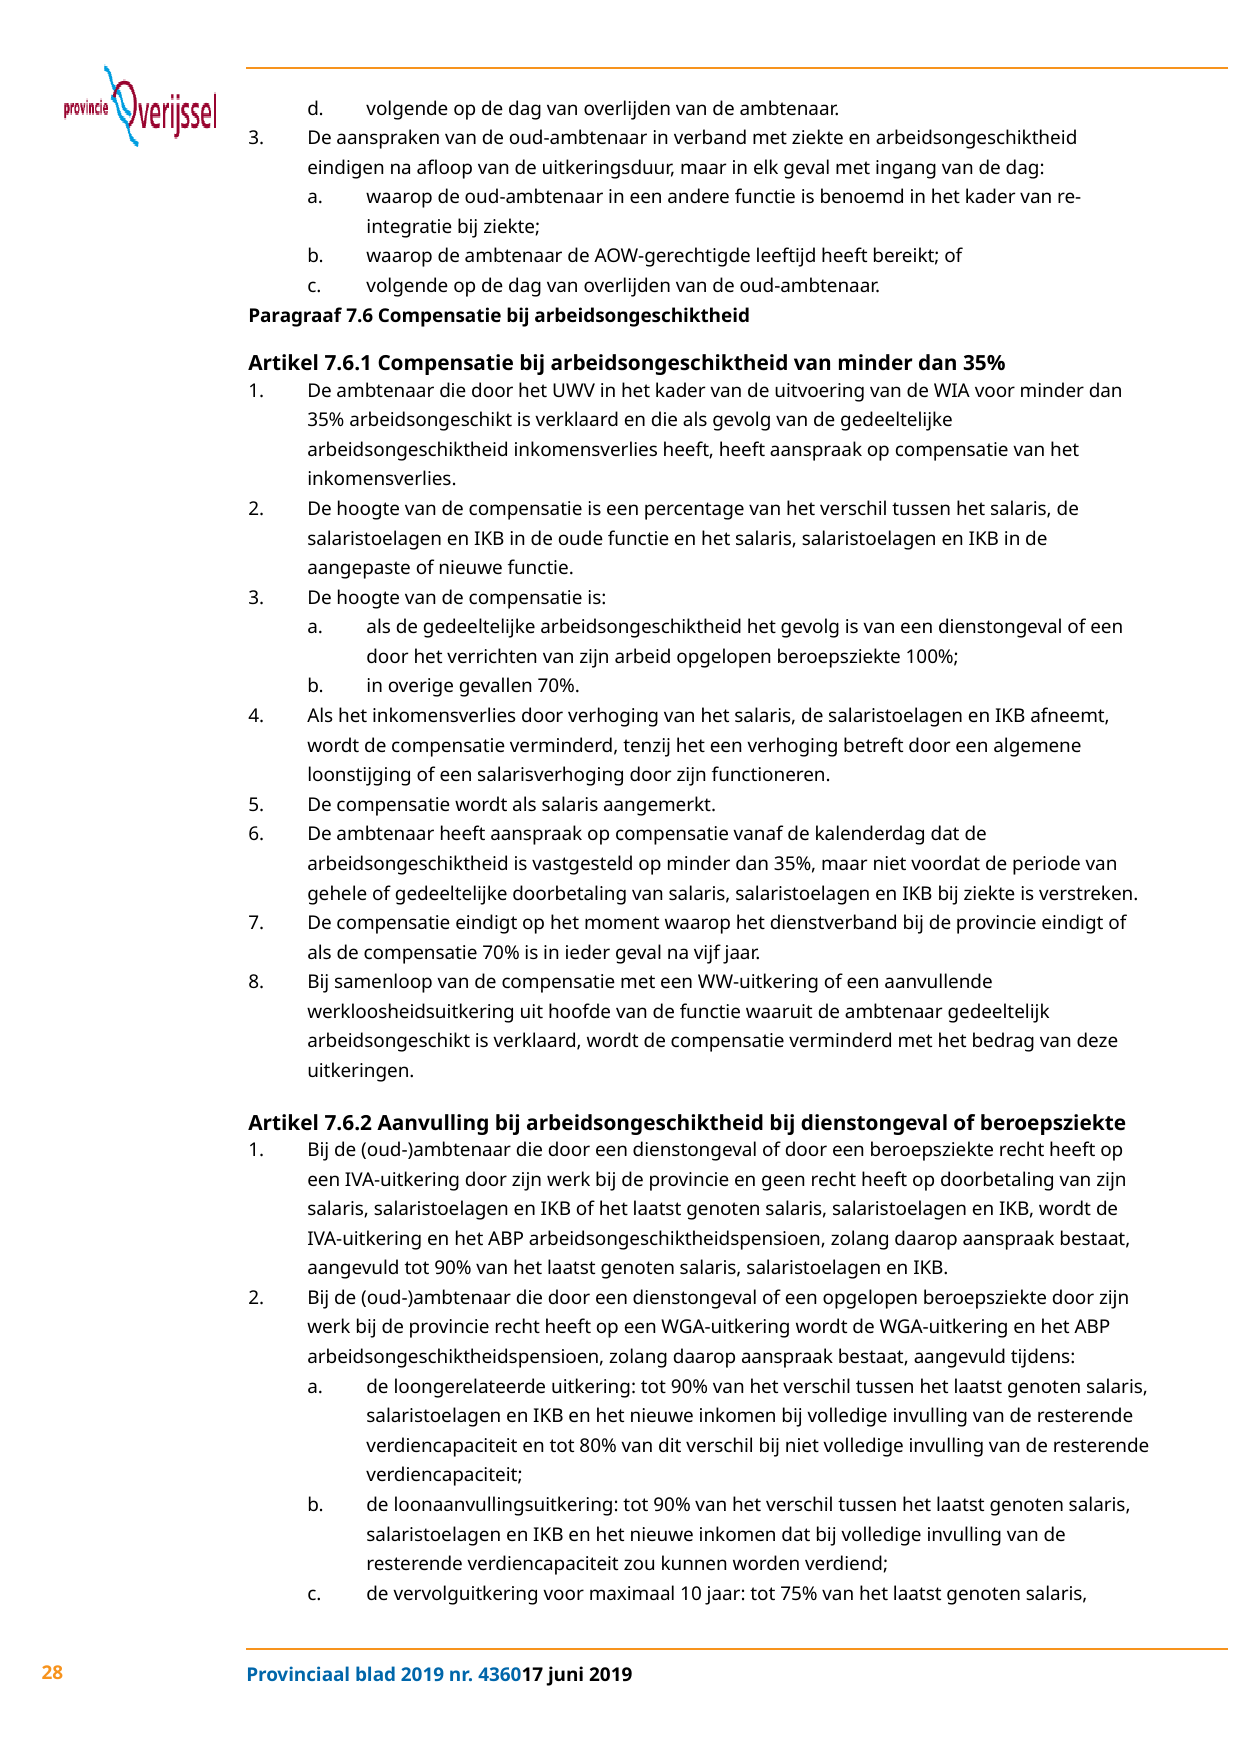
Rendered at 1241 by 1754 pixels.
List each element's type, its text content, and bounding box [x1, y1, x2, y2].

list De compensatie wordt als salaris aangemerkt. [248, 791, 1152, 817]
text Artikel 7.6.2 Aanvulling bij arbeidsongeschiktheid bij dienstongeval of beroepsziekte [248, 1108, 1152, 1136]
list Bij de (oud-)ambtenaar die door een dienstongeval of een opgelopen beroepsziekte door zijn werk bij de provincie recht heeft op een WGA-uitkering wordt de WGA-uitkering en het ABP arbeidsongeschiktheidspensioen, zolang daarop aanspraak bestaat, aangevuld tijdens: [248, 1284, 1152, 1369]
list De hoogte van de compensatie is: [248, 584, 1152, 610]
list De compensatie eindigt op het moment waarop het dienstverband bij de provincie eindigt of als de compensatie 70% is in ieder geval na vijf jaar. [248, 909, 1152, 965]
list De ambtenaar heeft aanspraak op compensatie vanaf de kalenderdag dat de arbeidsongeschiktheid is vastgesteld op minder dan 35%, maar niet voordat de periode van gehele of gedeeltelijke doorbetaling van salaris, salaristoelagen en IKB bij ziekte is verstreken. [248, 821, 1152, 906]
text Paragraaf 7.6 Compensatie bij arbeidsongeschiktheid [248, 302, 1152, 328]
list volgende op de dag van overlijden van de ambtenaar. [307, 95, 1152, 121]
list volgende op de dag van overlijden van de oud-ambtenaar. [307, 272, 1152, 298]
list Bij samenloop van de compensatie met een WW-uitkering of een aanvullende werkloosheidsuitkering uit hoofde van de functie waaruit de ambtenaar gedeeltelijk arbeidsongeschikt is verklaard, wordt de compensatie verminderd met het bedrag van deze uitkeringen. [248, 968, 1152, 1083]
list de loonaanvullingsuitkering: tot 90% van het verschil tussen het laatst genoten salaris, salaristoelagen en IKB en het nieuwe inkomen dat bij volledige invulling van de resterende verdiencapaciteit zou kunnen worden verdiend; [307, 1491, 1152, 1576]
list De aanspraken van de oud-ambtenaar in verband met ziekte en arbeidsongeschiktheid eindigen na afloop van de uitkeringsduur, maar in elk geval met ingang van de dag: [248, 124, 1152, 180]
list waarop de oud-ambtenaar in een andere functie is benoemd in het kader van re-integratie bij ziekte; [307, 183, 1152, 239]
list Als het inkomensverlies door verhoging van het salaris, de salaristoelagen en IKB afneemt, wordt de compensatie verminderd, tenzij het een verhoging betreft door een algemene loonstijging of een salarisverhoging door zijn functioneren. [248, 702, 1152, 787]
list de vervolguitkering voor maximaal 10 jaar: tot 75% van het laatst genoten salaris, [307, 1580, 1152, 1606]
list De hoogte van de compensatie is een percentage van het verschil tussen het salaris, de salaristoelagen en IKB in de oude functie en het salaris, salaristoelagen en IKB in de aangepaste of nieuwe functie. [248, 495, 1152, 580]
list Bij de (oud-)ambtenaar die door een dienstongeval of door een beroepsziekte recht heeft op een IVA-uitkering door zijn werk bij de provincie en geen recht heeft op doorbetaling van zijn salaris, salaristoelagen en IKB of het laatst genoten salaris, salaristoelagen en IKB, wordt de IVA-uitkering en het ABP arbeidsongeschiktheidspensioen, zolang daarop aanspraak bestaat, aangevuld tot 90% van het laatst genoten salaris, salaristoelagen en IKB. [248, 1136, 1152, 1280]
list als de gedeeltelijke arbeidsongeschiktheid het gevolg is van een dienstongeval of een door het verrichten van zijn arbeid opgelopen beroepsziekte 100%; [307, 613, 1152, 669]
list in overige gevallen 70%. [307, 673, 1152, 698]
text Artikel 7.6.1 Compensatie bij arbeidsongeschiktheid van minder dan 35% [248, 348, 1152, 377]
list waarop de ambtenaar de AOW-gerechtigde leeftijd heeft bereikt; of [307, 243, 1152, 268]
picture [41, 47, 231, 172]
list De ambtenaar die door het UWV in het kader van de uitvoering van de WIA voor minder dan 35% arbeidsongeschikt is verklaard en die als gevolg van de gedeeltelijke arbeidsongeschiktheid inkomensverlies heeft, heeft aanspraak op compensatie van het inkomensverlies. [248, 377, 1152, 491]
list de loongerelateerde uitkering: tot 90% van het verschil tussen het laatst genoten salaris, salaristoelagen en IKB en het nieuwe inkomen bij volledige invulling van de resterende verdiencapaciteit en tot 80% van dit verschil bij niet volledige invulling van de resterende verdiencapaciteit; [307, 1373, 1152, 1487]
